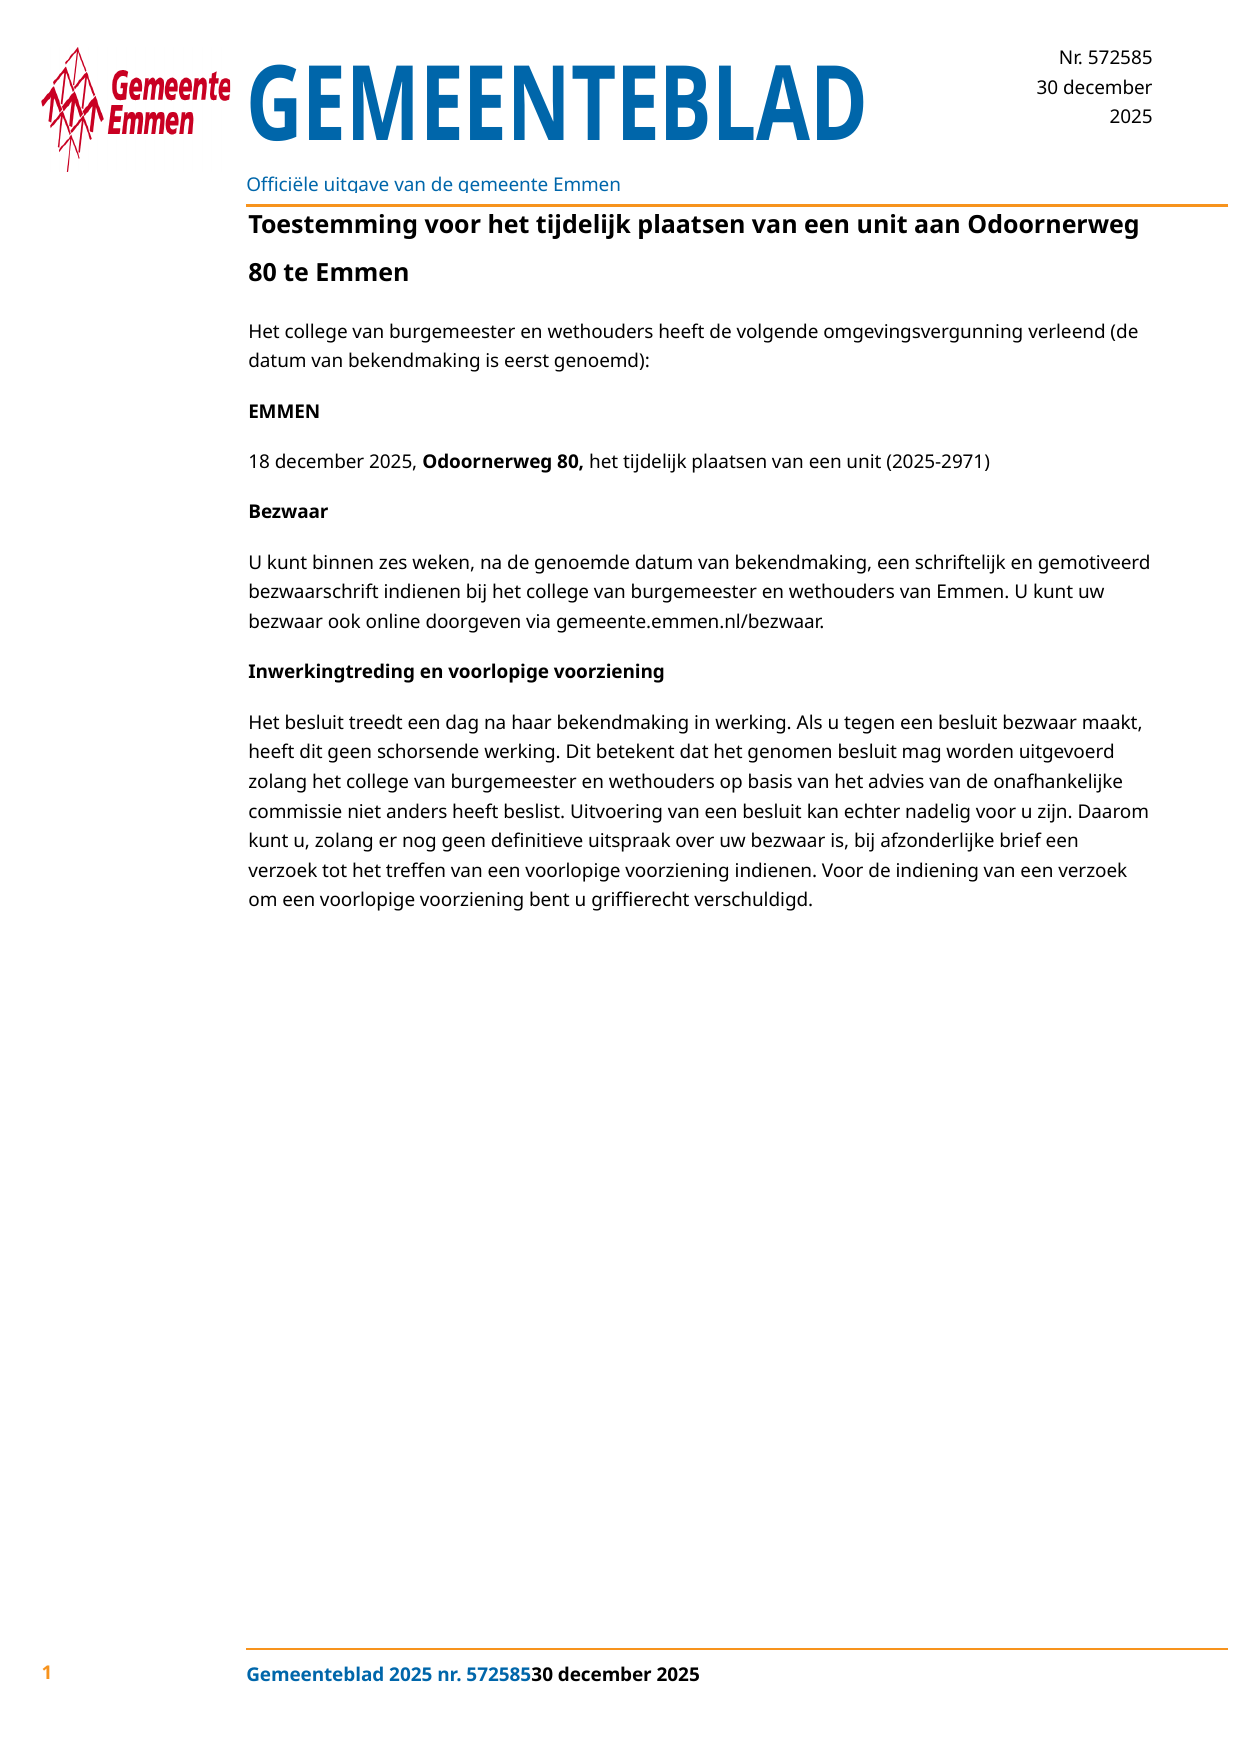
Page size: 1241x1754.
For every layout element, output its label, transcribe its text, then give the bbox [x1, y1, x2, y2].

text Het besluit treedt een dag na haar bekendmaking in werking. Als u tegen een besluit bezwaar maakt, heeft dit geen schorsende werking. Dit betekent dat het genomen besluit mag worden uitgevoerd zolang het college van burgemeester en wethouders op basis van het advies van de onafhankelijke commissie niet anders heeft beslist. Uitvoering van een besluit kan echter nadelig voor u zijn. Daarom kunt u, zolang er nog geen definitieve uitspraak over uw bezwaar is, bij afzonderlijke brief een verzoek tot het treffen van een voorlopige voorziening indienen. Voor de indiening van een verzoek om een voorlopige voorziening bent u griffierecht verschuldigd. [248, 709, 1152, 912]
text Het college van burgemeester en wethouders heeft de volgende omgevingsvergunning verleend (de datum van bekendmaking is eerst genoemd): [248, 318, 1152, 373]
text U kunt binnen zes weken, na de genoemde datum van bekendmaking, een schriftelijk en gemotiveerd bezwaarschrift indienen bij het college van burgemeester en wethouders van Emmen. U kunt uw bezwaar ook online doorgeven via gemeente.emmen.nl/bezwaar. [248, 549, 1152, 634]
text 18 december 2025, Odoornerweg 80, het tijdelijk plaatsen van een unit (2025-2971) [248, 448, 1152, 474]
text Toestemming voor het tijdelijk plaatsen van een unit aan Odoornerweg 80 te Emmen [248, 207, 1152, 288]
text Inwerkingtreding en voorlopige voorziening [248, 659, 1152, 684]
text EMMEN [248, 398, 1152, 424]
text Bezwaar [248, 499, 1152, 524]
picture [41, 47, 231, 172]
